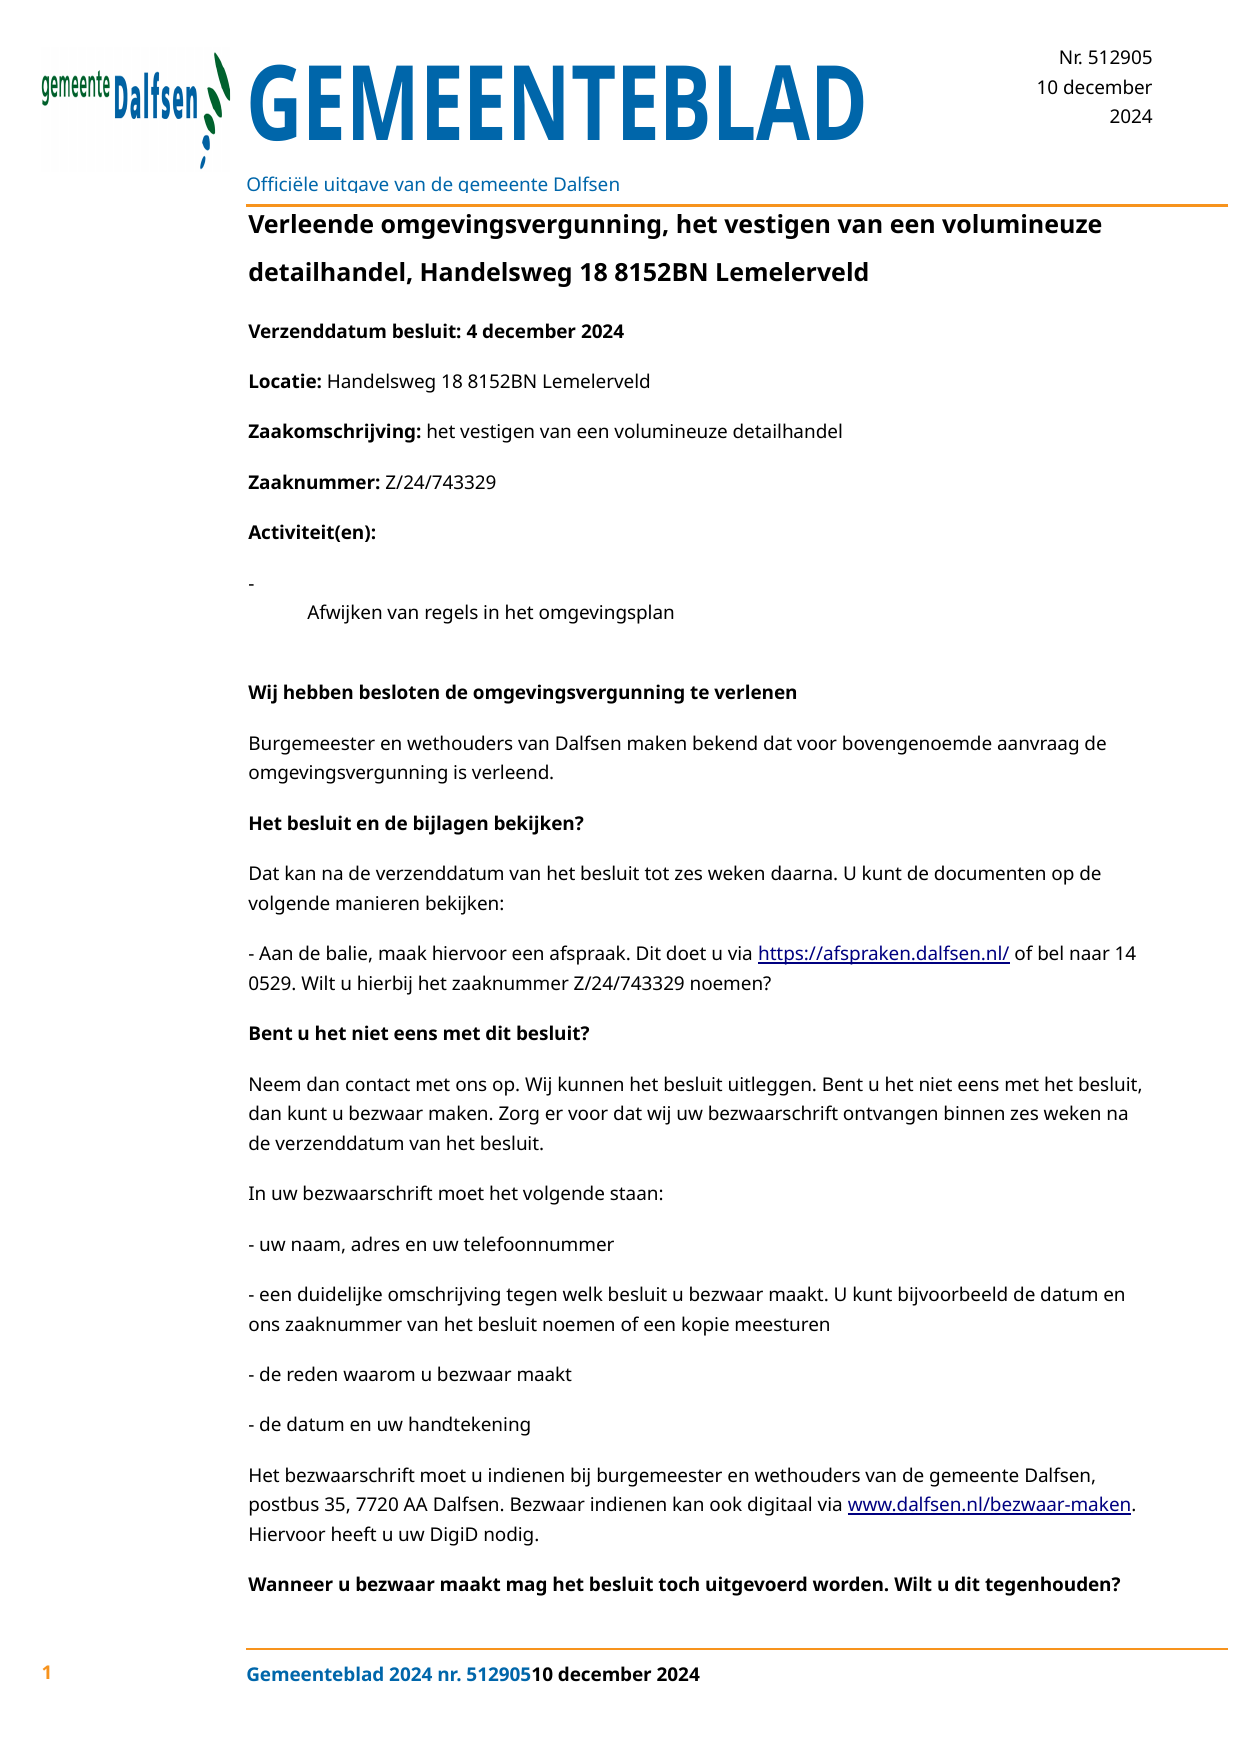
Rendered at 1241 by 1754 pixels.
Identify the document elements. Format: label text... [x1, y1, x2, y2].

text Locatie: Handelsweg 18 8152BN Lemelerveld [248, 368, 1152, 394]
text Wij hebben besloten de omgevingsvergunning te verlenen [248, 679, 1152, 705]
picture [41, 47, 231, 172]
text Dat kan na de verzenddatum van het besluit tot zes weken daarna. U kunt de documenten op de volgende manieren bekijken: [248, 860, 1152, 916]
text Neem dan contact met ons op. Wij kunnen het besluit uitleggen. Bent u het niet eens met het besluit, dan kunt u bezwaar maken. Zorg er voor dat wij uw bezwaarschrift ontvangen binnen zes weken na de verzenddatum van het besluit. [248, 1071, 1152, 1156]
text Het besluit en de bijlagen bekijken? [248, 810, 1152, 836]
text - Aan de balie, maak hiervoor een afspraak. Dit doet u via https://afspraken.dalfsen.nl/ of bel naar 14 0529. Wilt u hierbij het zaaknummer Z/24/743329 noemen? [248, 940, 1152, 996]
text - een duidelijke omschrijving tegen welk besluit u bezwaar maakt. U kunt bijvoorbeeld de datum en ons zaaknummer van het besluit noemen of een kopie meesturen [248, 1281, 1152, 1337]
text Verzenddatum besluit: 4 december 2024 [248, 318, 1152, 344]
text - de reden waarom u bezwaar maakt [248, 1361, 1152, 1387]
text Burgemeester en wethouders van Dalfsen maken bekend dat voor bovengenoemde aanvraag de omgevingsvergunning is verleend. [248, 730, 1152, 785]
text Activiteit(en): [248, 519, 1152, 545]
text Verleende omgevingsvergunning, het vestigen van een volumineuze detailhandel, Handelsweg 18 8152BN Lemelerveld [248, 207, 1152, 288]
text Zaaknummer: Z/24/743329 [248, 469, 1152, 495]
text Bent u het niet eens met dit besluit? [248, 1020, 1152, 1046]
text Wanneer u bezwaar maakt mag het besluit toch uitgevoerd worden. Wilt u dit tegenhouden? [248, 1572, 1152, 1597]
text - uw naam, adres en uw telefoonnummer [248, 1231, 1152, 1257]
text In uw bezwaarschrift moet het volgende staan: [248, 1180, 1152, 1206]
text - de datum en uw handtekening [248, 1412, 1152, 1437]
text Zaakomschrijving: het vestigen van een volumineuze detailhandel [248, 419, 1152, 444]
text Het bezwaarschrift moet u indienen bij burgemeester en wethouders van de gemeente Dalfsen, postbus 35, 7720 AA Dalfsen. Bezwaar indienen kan ook digitaal via www.dalfsen.nl/bezwaar-maken. Hiervoor heeft u uw DigiD nodig. [248, 1462, 1152, 1547]
list Afwijken van regels in het omgevingsplan [248, 599, 1152, 625]
